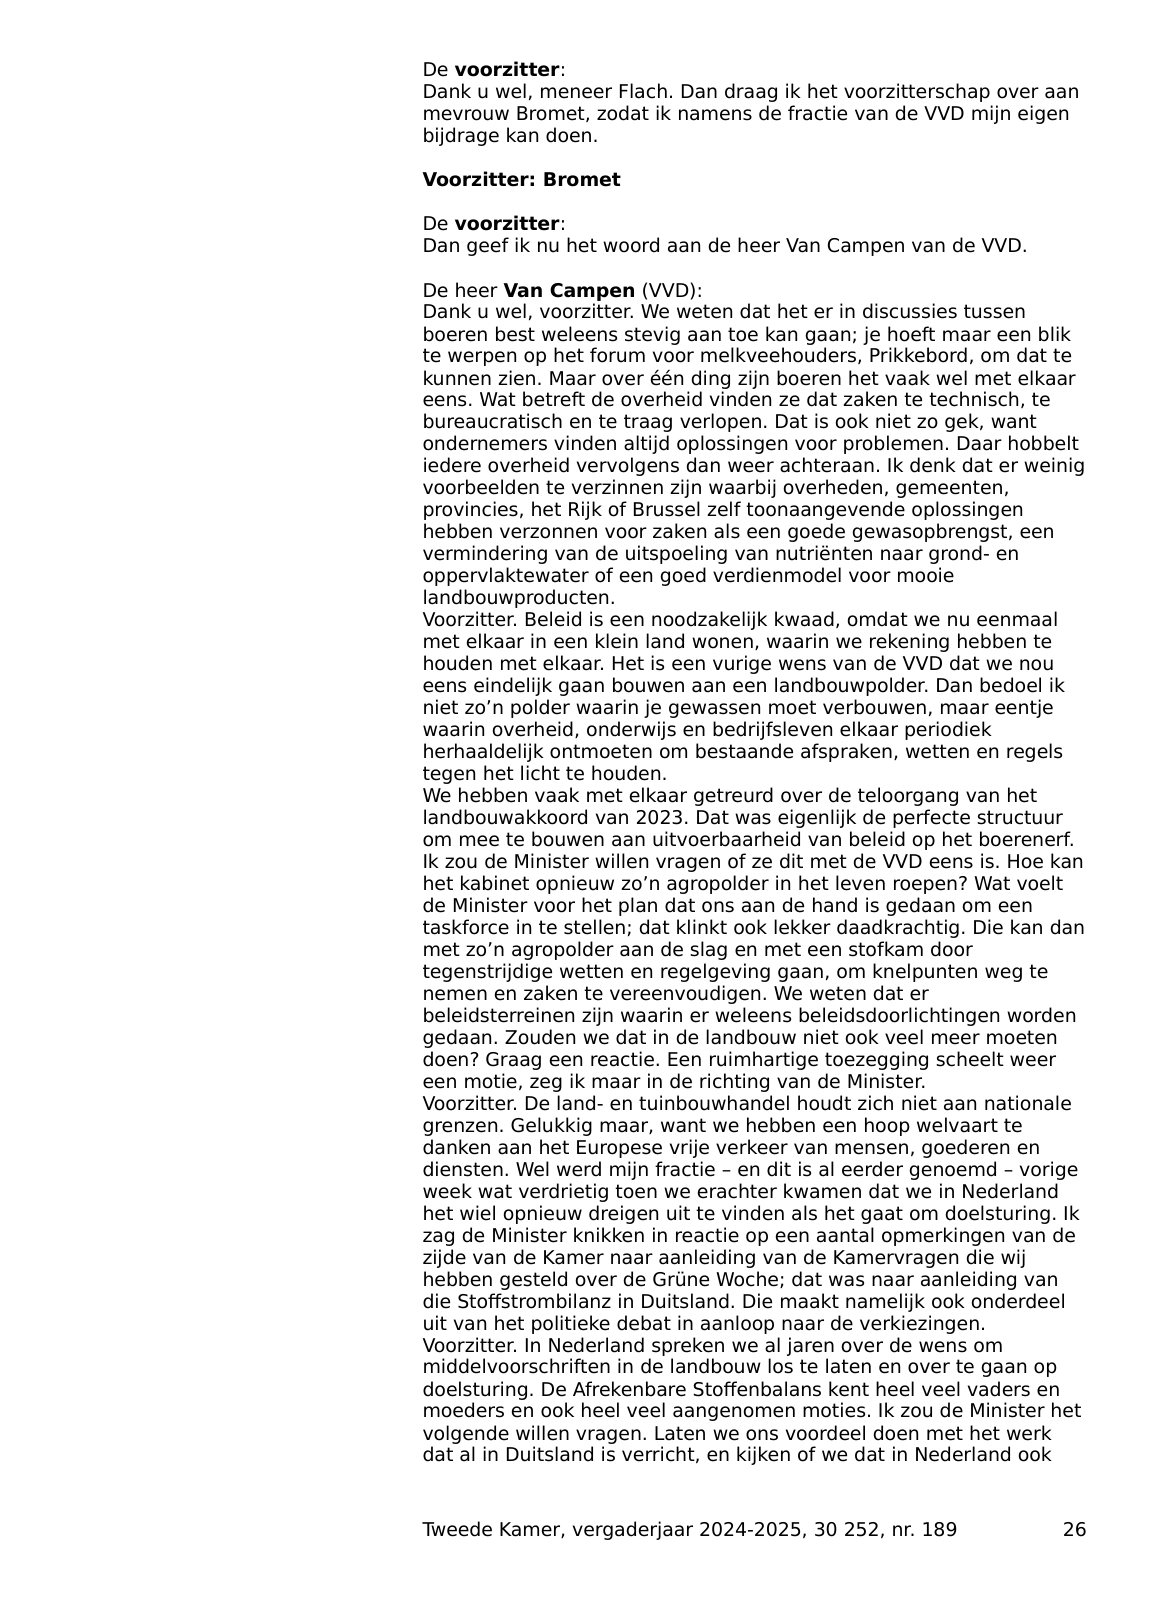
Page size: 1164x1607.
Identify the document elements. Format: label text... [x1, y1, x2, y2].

text Voorzitter. De land- en tuinbouwhandel houdt zich niet aan nationale grenzen. Gelukkig maar, want we hebben een hoop welvaart te danken aan het Europese vrije verkeer van mensen, goederen en diensten. Wel werd mijn fractie – en dit is al eerder genoemd – vorige week wat verdrietig toen we erachter kwamen dat we in Nederland het wiel opnieuw dreigen uit te vinden als het gaat om doelsturing. Ik zag de Minister knikken in reactie op een aantal opmerkingen van de zijde van de Kamer naar aanleiding van de Kamervragen die wij hebben gesteld over de Grüne Woche; dat was naar aanleiding van die Stoffstrombilanz in Duitsland. Die maakt namelijk ook onderdeel uit van het politieke debat in aanloop naar de verkiezingen. [422, 1093, 1087, 1334]
text Voorzitter. In Nederland spreken we al jaren over de wens om middelvoorschriften in de landbouw los te laten en over te gaan op doelsturing. De Afrekenbare Stoffenbalans kent heel veel vaders en moeders en ook heel veel aangenomen moties. Ik zou de Minister het volgende willen vragen. Laten we ons voordeel doen met het werk dat al in Duitsland is verricht, en kijken of we dat in Nederland ook [422, 1334, 1087, 1466]
text Dank u wel, meneer Flach. Dan draag ik het voorzitterschap over aan mevrouw Bromet, zodat ik namens de fractie van de VVD mijn eigen bijdrage kan doen. [422, 81, 1087, 147]
text We hebben vaak met elkaar getreurd over de teloorgang van het landbouwakkoord van 2023. Dat was eigenlijk de perfecte structuur om mee te bouwen aan uitvoerbaarheid van beleid op het boerenerf. Ik zou de Minister willen vragen of ze dit met de VVD eens is. Hoe kan het kabinet opnieuw zo’n agropolder in het leven roepen? Wat voelt de Minister voor het plan dat ons aan de hand is gedaan om een taskforce in te stellen; dat klinkt ook lekker daadkrachtig. Die kan dan met zo’n agropolder aan de slag en met een stofkam door tegenstrijdige wetten en regelgeving gaan, om knelpunten weg te nemen en zaken te vereenvoudigen. We weten dat er beleidsterreinen zijn waarin er weleens beleidsdoorlichtingen worden gedaan. Zouden we dat in de landbouw niet ook veel meer moeten doen? Graag een reactie. Een ruimhartige toezegging scheelt weer een motie, zeg ik maar in de richting van de Minister. [422, 785, 1087, 1093]
text Dan geef ik nu het woord aan de heer Van Campen van de VVD. [422, 235, 1087, 257]
text Dank u wel, voorzitter. We weten dat het er in discussies tussen boeren best weleens stevig aan toe kan gaan; je hoeft maar een blik te werpen op het forum voor melkveehouders, Prikkebord, om dat te kunnen zien. Maar over één ding zijn boeren het vaak wel met elkaar eens. Wat betreft de overheid vinden ze dat zaken te technisch, te bureaucratisch en te traag verlopen. Dat is ook niet zo gek, want ondernemers vinden altijd oplossingen voor problemen. Daar hobbelt iedere overheid vervolgens dan weer achteraan. Ik denk dat er weinig voorbeelden te verzinnen zijn waarbij overheden, gemeenten, provincies, het Rijk of Brussel zelf toonaangevende oplossingen hebben verzonnen voor zaken als een goede gewasopbrengst, een vermindering van de uitspoeling van nutriënten naar grond- en oppervlaktewater of een goed verdienmodel voor mooie landbouwproducten. [422, 301, 1087, 609]
text De voorzitter: [422, 213, 1087, 235]
text Voorzitter. Beleid is een noodzakelijk kwaad, omdat we nu eenmaal met elkaar in een klein land wonen, waarin we rekening hebben te houden met elkaar. Het is een vurige wens van de VVD dat we nou eens eindelijk gaan bouwen aan een landbouwpolder. Dan bedoel ik niet zo’n polder waarin je gewassen moet verbouwen, maar eentje waarin overheid, onderwijs en bedrijfsleven elkaar periodiek herhaaldelijk ontmoeten om bestaande afspraken, wetten en regels tegen het licht te houden. [422, 609, 1087, 785]
subtitle Voorzitter: Bromet [422, 169, 1087, 191]
text De heer Van Campen (VVD): [422, 279, 1087, 301]
text De voorzitter: [422, 59, 1087, 81]
